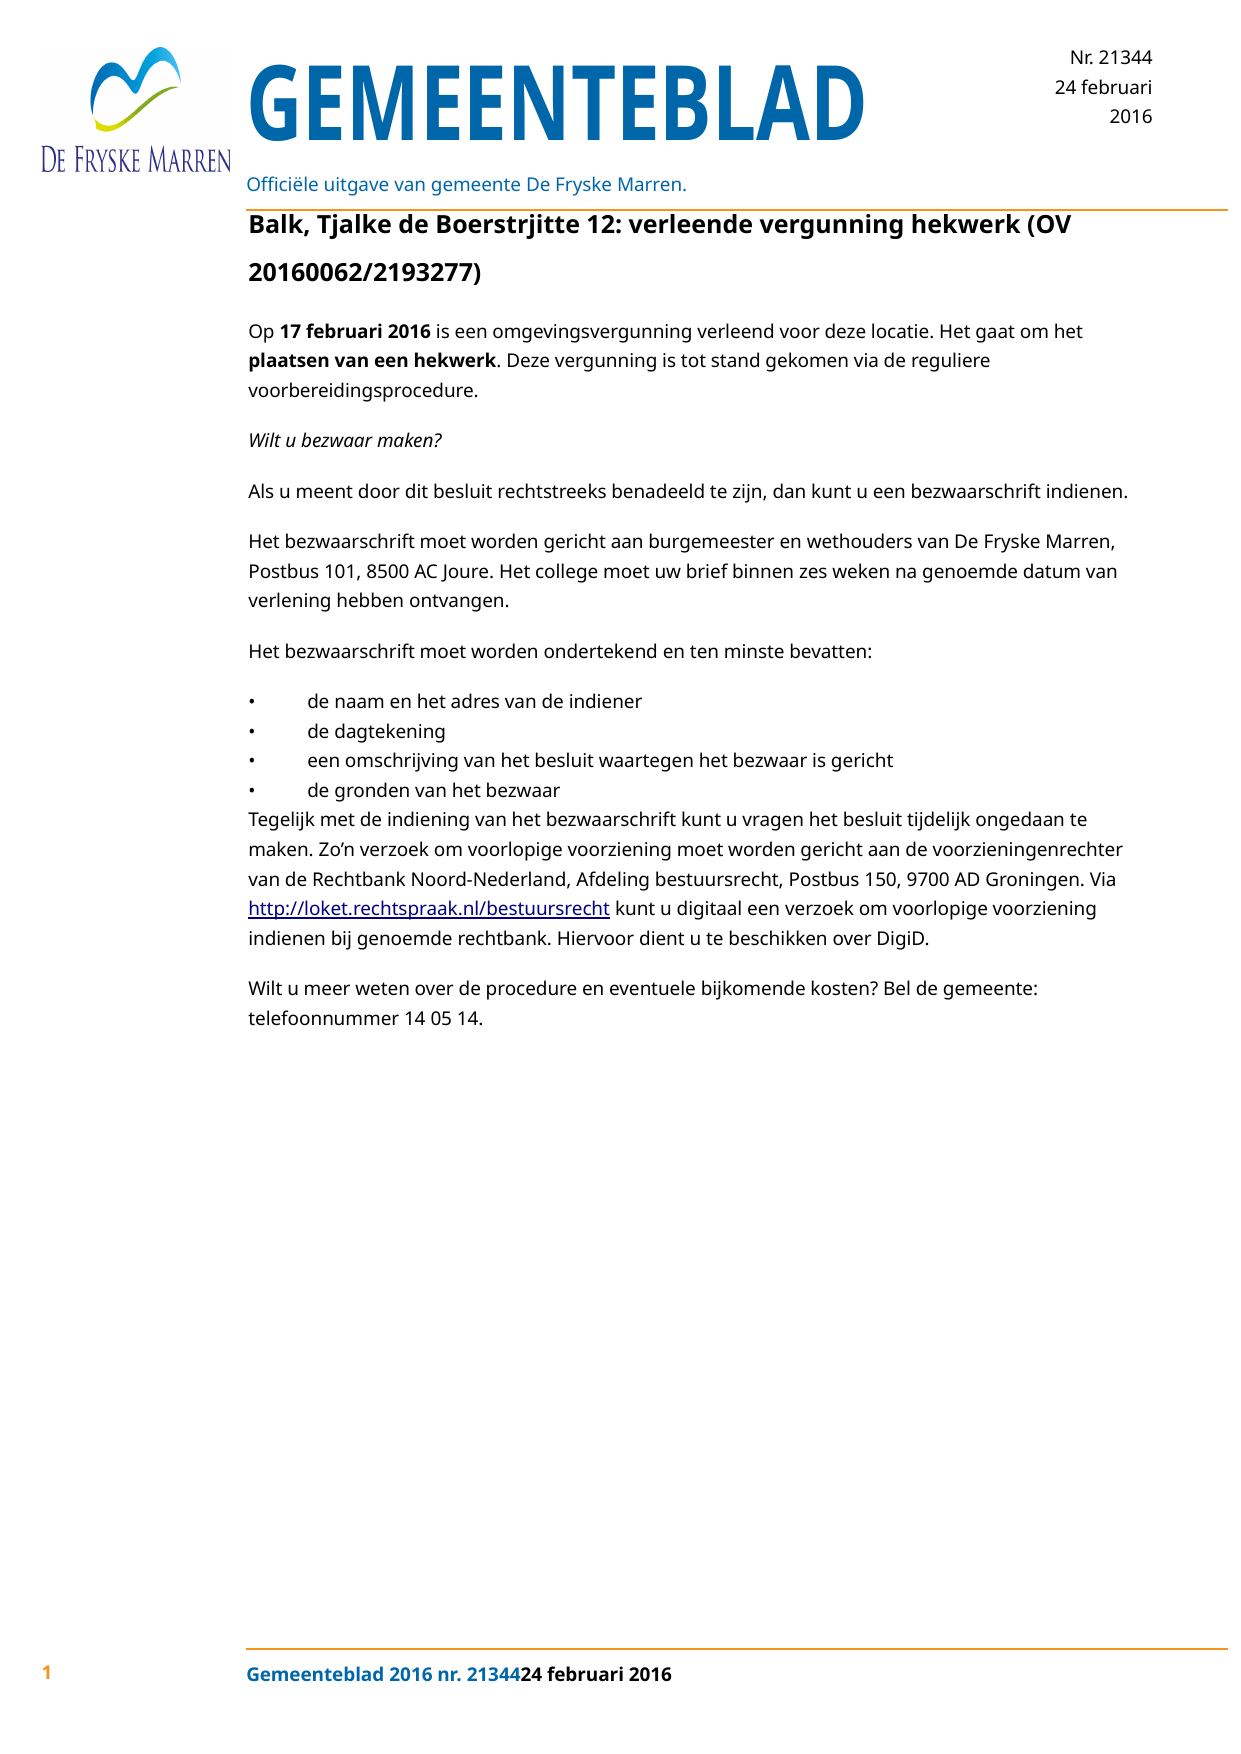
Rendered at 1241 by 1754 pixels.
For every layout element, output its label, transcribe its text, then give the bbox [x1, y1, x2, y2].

list een omschrijving van het besluit waartegen het bezwaar is gericht [248, 747, 1152, 773]
text Als u meent door dit besluit rechtstreeks benadeeld te zijn, dan kunt u een bezwaarschrift indienen. [248, 478, 1152, 504]
list de dagtekening [248, 718, 1152, 744]
text Balk, Tjalke de Boerstrjitte 12: verleende vergunning hekwerk (OV 20160062/2193277) [248, 211, 1152, 288]
list de gronden van het bezwaar [248, 777, 1152, 803]
text Wilt u bezwaar maken? [248, 427, 1152, 453]
text Tegelijk met de indiening van het bezwaarschrift kunt u vragen het besluit tijdelijk ongedaan te maken. Zo’n verzoek om voorlopige voorziening moet worden gericht aan de voorzieningenrechter van de Rechtbank Noord-Nederland, Afdeling bestuursrecht, Postbus 150, 9700 AD Groningen. Via http://loket.rechtspraak.nl/bestuursrecht kunt u digitaal een verzoek om voorlopige voorziening indienen bij genoemde rechtbank. Hiervoor dient u te beschikken over DigiD. [248, 807, 1152, 951]
list de naam en het adres van de indiener [248, 688, 1152, 714]
text Op 17 februari 2016 is een omgevingsvergunning verleend voor deze locatie. Het gaat om het plaatsen van een hekwerk. Deze vergunning is tot stand gekomen via de reguliere voorbereidingsprocedure. [248, 318, 1152, 403]
text Het bezwaarschrift moet worden gericht aan burgemeester en wethouders van De Fryske Marren, Postbus 101, 8500 AC Joure. Het college moet uw brief binnen zes weken na genoemde datum van verlening hebben ontvangen. [248, 528, 1152, 613]
text Het bezwaarschrift moet worden ondertekend en ten minste bevatten: [248, 638, 1152, 664]
text Wilt u meer weten over de procedure en eventuele bijkomende kosten? Bel de gemeente: telefoonnummer 14 05 14. [248, 975, 1152, 1031]
picture [41, 47, 231, 172]
